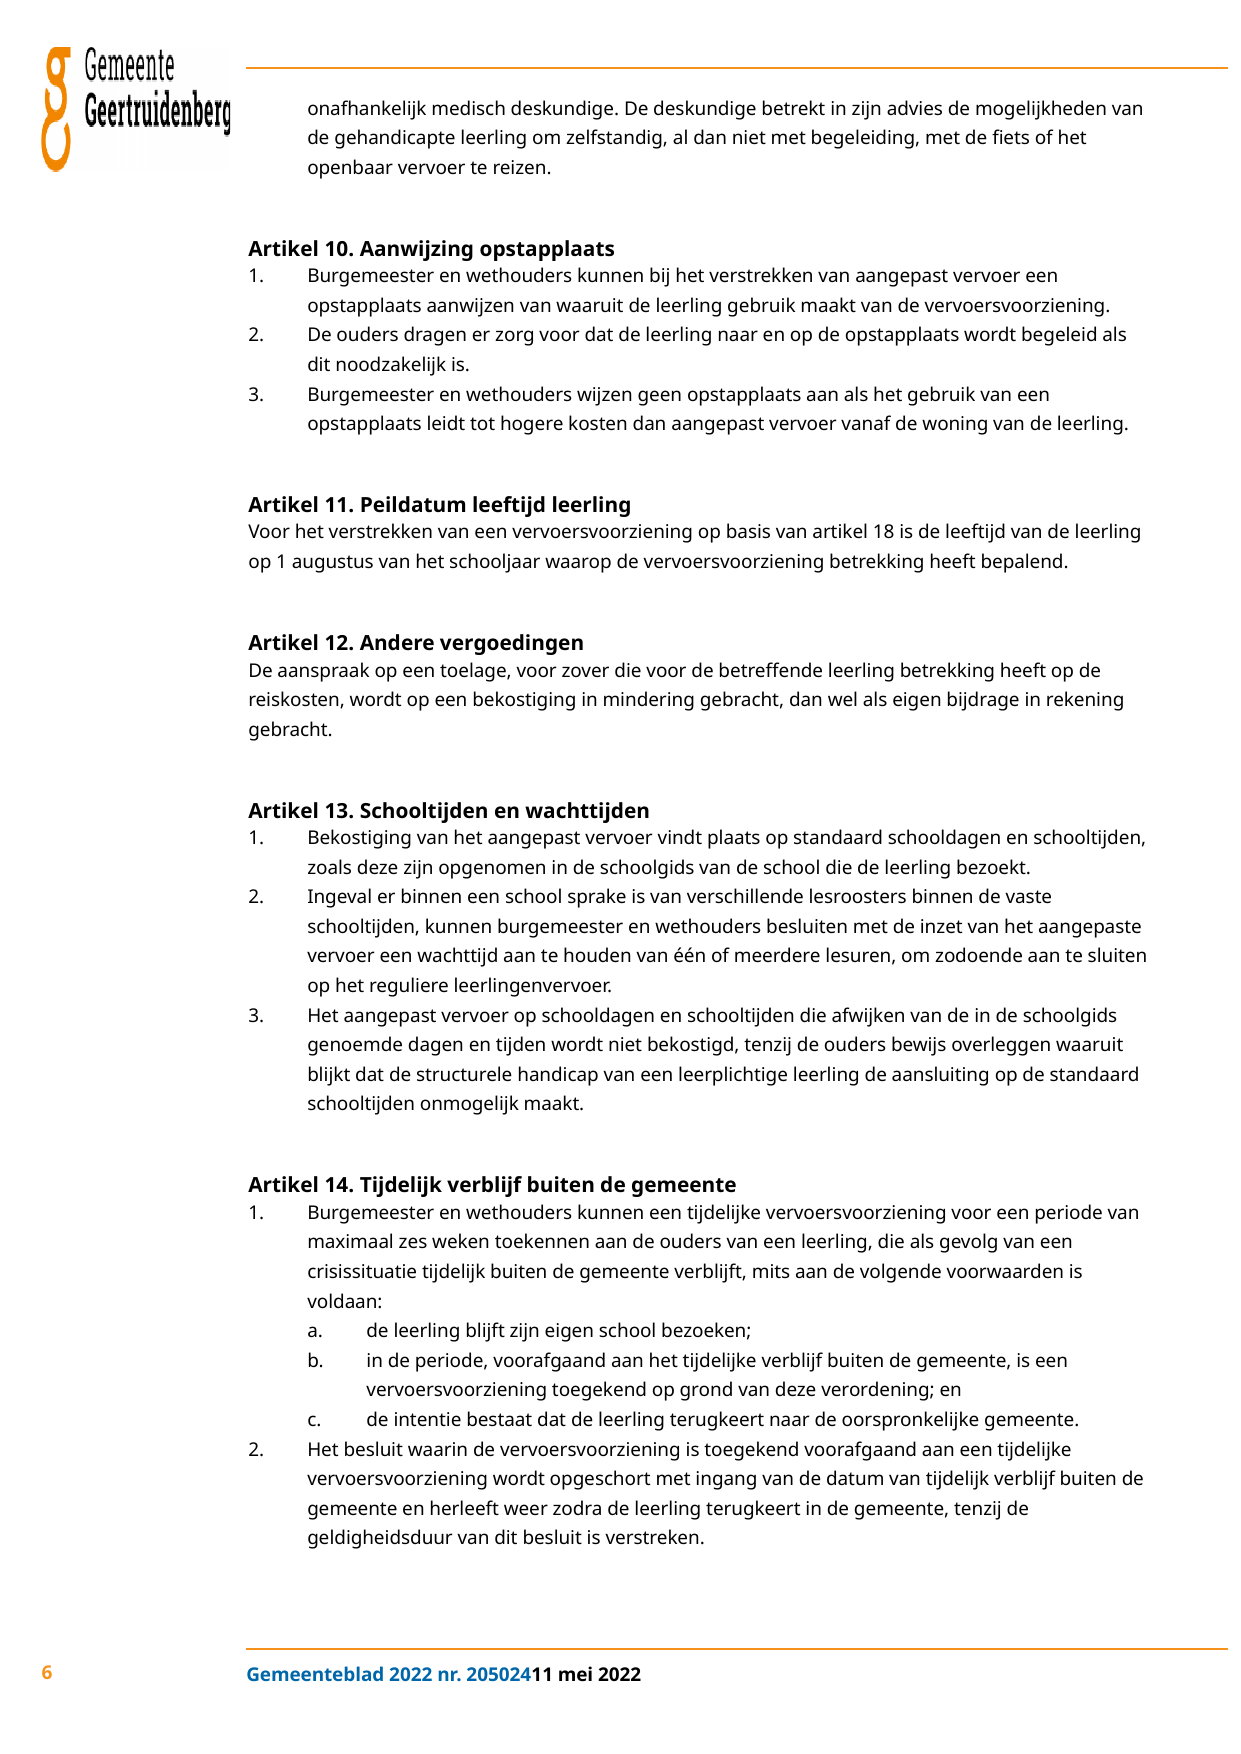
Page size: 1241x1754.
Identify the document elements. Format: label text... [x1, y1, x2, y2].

list Ingeval er binnen een school sprake is van verschillende lesroosters binnen de vaste schooltijden, kunnen burgemeester en wethouders besluiten met de inzet van het aangepaste vervoer een wachttijd aan te houden van één of meerdere lesuren, om zodoende aan te sluiten op het reguliere leerlingenvervoer. [248, 883, 1152, 998]
list de leerling blijft zijn eigen school bezoeken; [307, 1317, 1152, 1343]
text Artikel 14. Tijdelijk verblijf buiten de gemeente [248, 1171, 1152, 1199]
list in de periode, voorafgaand aan het tijdelijke verblijf buiten de gemeente, is een vervoersvoorziening toegekend op grond van deze verordening; en [307, 1347, 1152, 1402]
list Het aangepast vervoer op schooldagen en schooltijden die afwijken van de in de schoolgids genoemde dagen en tijden wordt niet bekostigd, tenzij de ouders bewijs overleggen waaruit blijkt dat de structurele handicap van een leerplichtige leerling de aansluiting op de standaard schooltijden onmogelijk maakt. [248, 1002, 1152, 1116]
list Burgemeester en wethouders kunnen een tijdelijke vervoersvoorziening voor een periode van maximaal zes weken toekennen aan de ouders van een leerling, die als gevolg van een crisissituatie tijdelijk buiten de gemeente verblijft, mits aan de volgende voorwaarden is voldaan: [248, 1199, 1152, 1313]
text Artikel 13. Schooltijden en wachttijden [248, 796, 1152, 824]
list Het besluit waarin de vervoersvoorziening is toegekend voorafgaand aan een tijdelijke vervoersvoorziening wordt opgeschort met ingang van de datum van tijdelijk verblijf buiten de gemeente en herleeft weer zodra de leerling terugkeert in de gemeente, tenzij de geldigheidsduur van dit besluit is verstreken. [248, 1436, 1152, 1550]
list Bekostiging van het aangepast vervoer vindt plaats op standaard schooldagen en schooltijden, zoals deze zijn opgenomen in de schoolgids van de school die de leerling bezoekt. [248, 824, 1152, 880]
list Burgemeester en wethouders wijzen geen opstapplaats aan als het gebruik van een opstapplaats leidt tot hogere kosten dan aangepast vervoer vanaf de woning van de leerling. [248, 381, 1152, 436]
list de intentie bestaat dat de leerling terugkeert naar de oorspronkelijke gemeente. [307, 1406, 1152, 1432]
text De aanspraak op een toelage, voor zover die voor de betreffende leerling betrekking heeft op de reiskosten, wordt op een bekostiging in mindering gebracht, dan wel als eigen bijdrage in rekening gebracht. [248, 657, 1152, 742]
text Voor het verstrekken van een vervoersvoorziening op basis van artikel 18 is de leeftijd van de leerling op 1 augustus van het schooljaar waarop de vervoersvoorziening betrekking heeft bepalend. [248, 519, 1152, 574]
list De ouders dragen er zorg voor dat de leerling naar en op de opstapplaats wordt begeleid als dit noodzakelijk is. [248, 322, 1152, 377]
list Burgemeester en wethouders kunnen bij het verstrekken van aangepast vervoer een opstapplaats aanwijzen van waaruit de leerling gebruik maakt van de vervoersvoorziening. [248, 262, 1152, 318]
text Artikel 12. Andere vergoedingen [248, 628, 1152, 657]
text Artikel 11. Peildatum leeftijd leerling [248, 490, 1152, 519]
text Artikel 10. Aanwijzing opstapplaats [248, 234, 1152, 262]
list onafhankelijk medisch deskundige. De deskundige betrekt in zijn advies de mogelijkheden van de gehandicapte leerling om zelfstandig, al dan niet met begeleiding, met de fiets of het openbaar vervoer te reizen. [248, 95, 1152, 180]
picture [41, 47, 231, 172]
